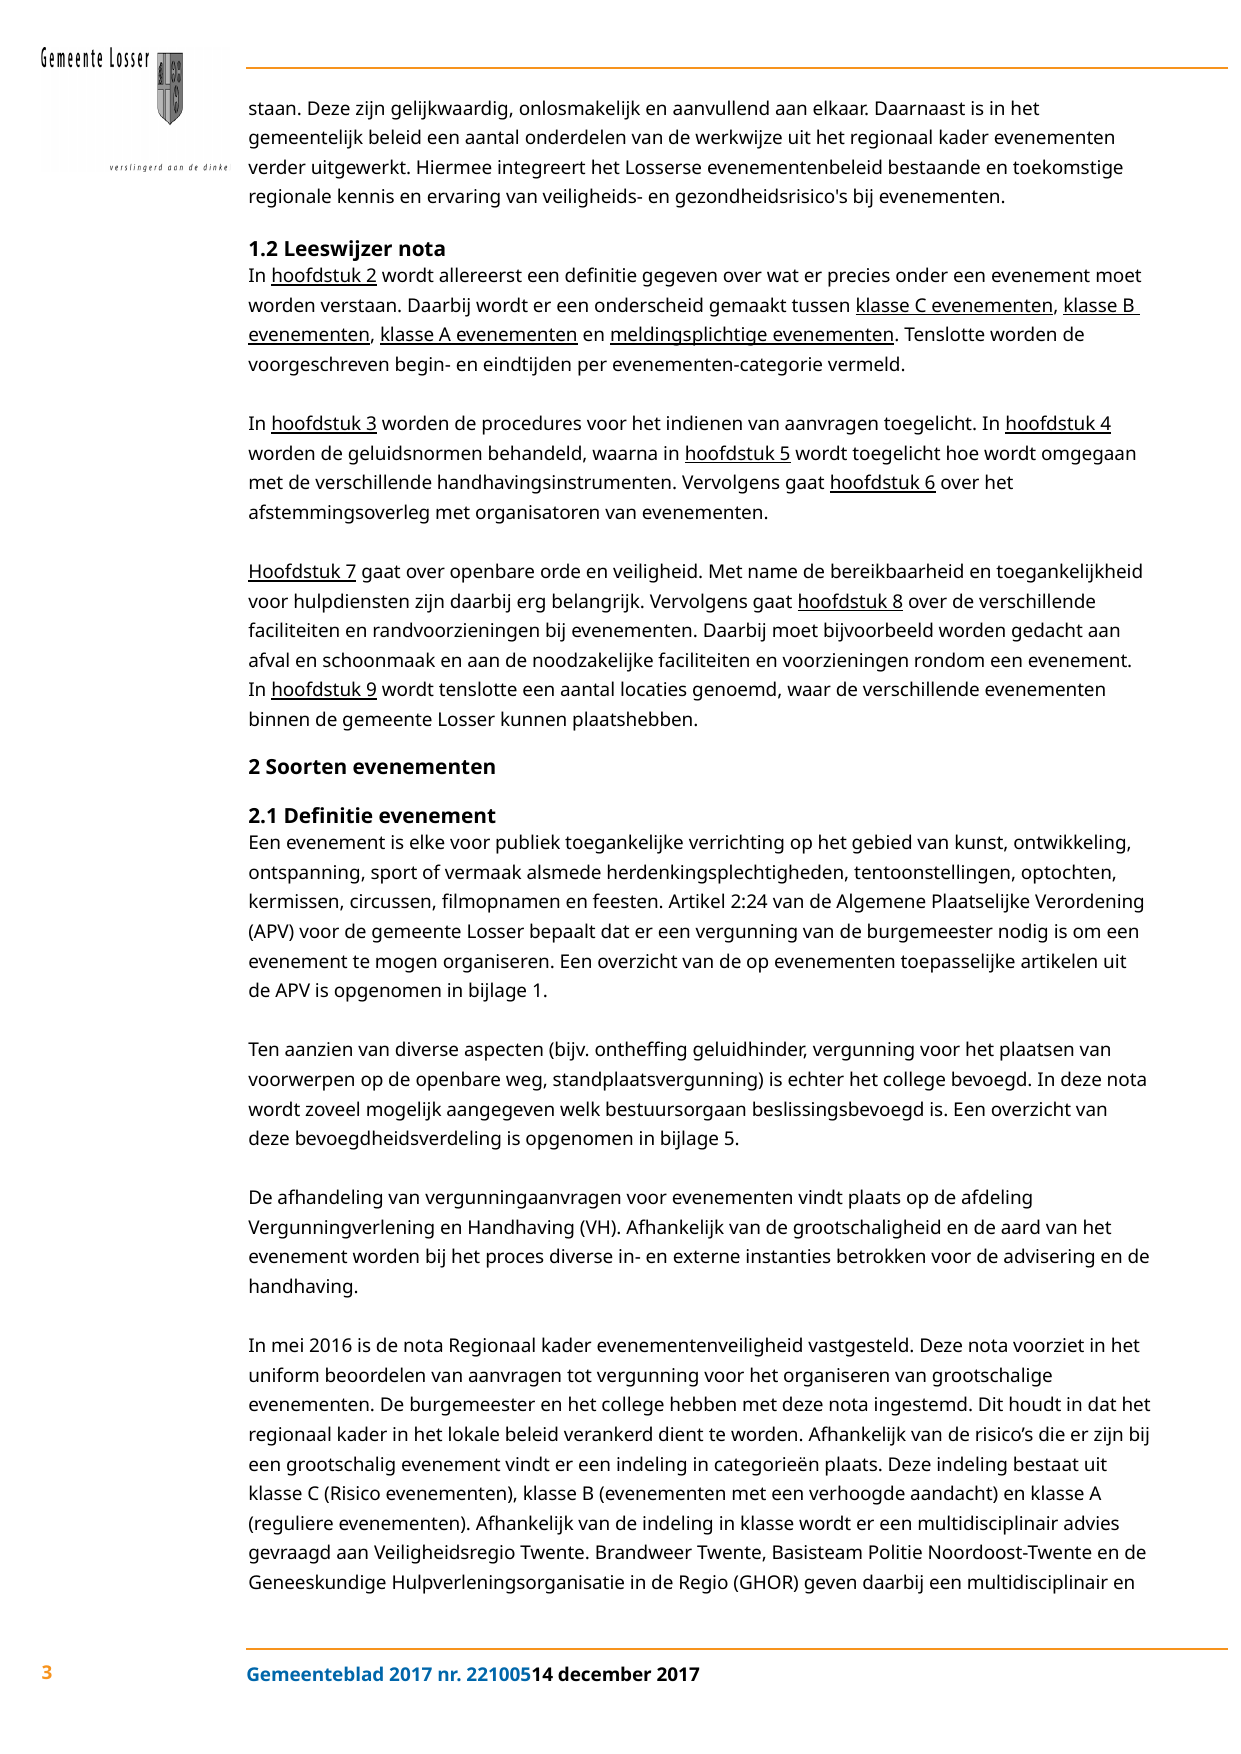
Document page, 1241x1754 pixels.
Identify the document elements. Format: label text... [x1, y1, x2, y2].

text Een evenement is elke voor publiek toegankelijke verrichting op het gebied van kunst, ontwikkeling, ontspanning, sport of vermaak alsmede herdenkingsplechtigheden, tentoonstellingen, optochten, kermissen, circussen, filmopnamen en feesten. Artikel 2:24 van de Algemene Plaatselijke Verordening (APV) voor de gemeente Losser bepaalt dat er een vergunning van de burgemeester nodig is om een evenement te mogen organiseren. Een overzicht van de op evenementen toepasselijke artikelen uit de APV is opgenomen in bijlage 1. [248, 829, 1152, 1003]
text De afhandeling van vergunningaanvragen voor evenementen vindt plaats op de afdeling Vergunningverlening en Handhaving (VH). Afhankelijk van de grootschaligheid en de aard van het evenement worden bij het proces diverse in- en externe instanties betrokken voor de advisering en de handhaving. [248, 1184, 1152, 1299]
text 1.2 Leeswijzer nota [248, 234, 1152, 262]
text In hoofdstuk 3 worden de procedures voor het indienen van aanvragen toegelicht. In hoofdstuk 4 worden de geluidsnormen behandeld, waarna in hoofdstuk 5 wordt toegelicht hoe wordt omgegaan met de verschillende handhavingsinstrumenten. Vervolgens gaat hoofdstuk 6 over het afstemmingsoverleg met organisatoren van evenementen. [248, 410, 1152, 525]
text In mei 2016 is de nota Regionaal kader evenementenveiligheid vastgesteld. Deze nota voorziet in het uniform beoordelen van aanvragen tot vergunning voor het organiseren van grootschalige evenementen. De burgemeester en het college hebben met deze nota ingestemd. Dit houdt in dat het regionaal kader in het lokale beleid verankerd dient te worden. Afhankelijk van de risico’s die er zijn bij een grootschalig evenement vindt er een indeling in categorieën plaats. Deze indeling bestaat uit klasse C (Risico evenementen), klasse B (evenementen met een verhoogde aandacht) en klasse A (reguliere evenementen). Afhankelijk van de indeling in klasse wordt er een multidisciplinair advies gevraagd aan Veiligheidsregio Twente. Brandweer Twente, Basisteam Politie Noordoost-Twente en de Geneeskundige Hulpverleningsorganisatie in de Regio (GHOR) geven daarbij een multidisciplinair en [248, 1332, 1152, 1595]
picture [41, 47, 231, 172]
text 2 Soorten evenementen [248, 752, 1152, 780]
text In hoofdstuk 2 wordt allereerst een definitie gegeven over wat er precies onder een evenement moet worden verstaan. Daarbij wordt er een onderscheid gemaakt tussen klasse C evenementen, klasse B evenementen, klasse A evenementen en meldingsplichtige evenementen. Tenslotte worden de voorgeschreven begin- en eindtijden per evenementen-categorie vermeld. [248, 262, 1152, 377]
text 2.1 Definitie evenement [248, 801, 1152, 829]
text Hoofdstuk 7 gaat over openbare orde en veiligheid. Met name de bereikbaarheid en toegankelijkheid voor hulpdiensten zijn daarbij erg belangrijk. Vervolgens gaat hoofdstuk 8 over de verschillende faciliteiten en randvoorzieningen bij evenementen. Daarbij moet bijvoorbeeld worden gedacht aan afval en schoonmaak en aan de noodzakelijke faciliteiten en voorzieningen rondom een evenement. In hoofdstuk 9 wordt tenslotte een aantal locaties genoemd, waar de verschillende evenementen binnen de gemeente Losser kunnen plaatshebben. [248, 558, 1152, 732]
text Ten aanzien van diverse aspecten (bijv. ontheffing geluidhinder, vergunning voor het plaatsen van voorwerpen op de openbare weg, standplaatsvergunning) is echter het college bevoegd. In deze nota wordt zoveel mogelijk aangegeven welk bestuursorgaan beslissingsbevoegd is. Een overzicht van deze bevoegdheidsverdeling is opgenomen in bijlage 5. [248, 1037, 1152, 1151]
text staan. Deze zijn gelijkwaardig, onlosmakelijk en aanvullend aan elkaar. Daarnaast is in het gemeentelijk beleid een aantal onderdelen van de werkwijze uit het regionaal kader evenementen verder uitgewerkt. Hiermee integreert het Losserse evenementenbeleid bestaande en toekomstige regionale kennis en ervaring van veiligheids- en gezondheidsrisico's bij evenementen. [248, 95, 1152, 209]
